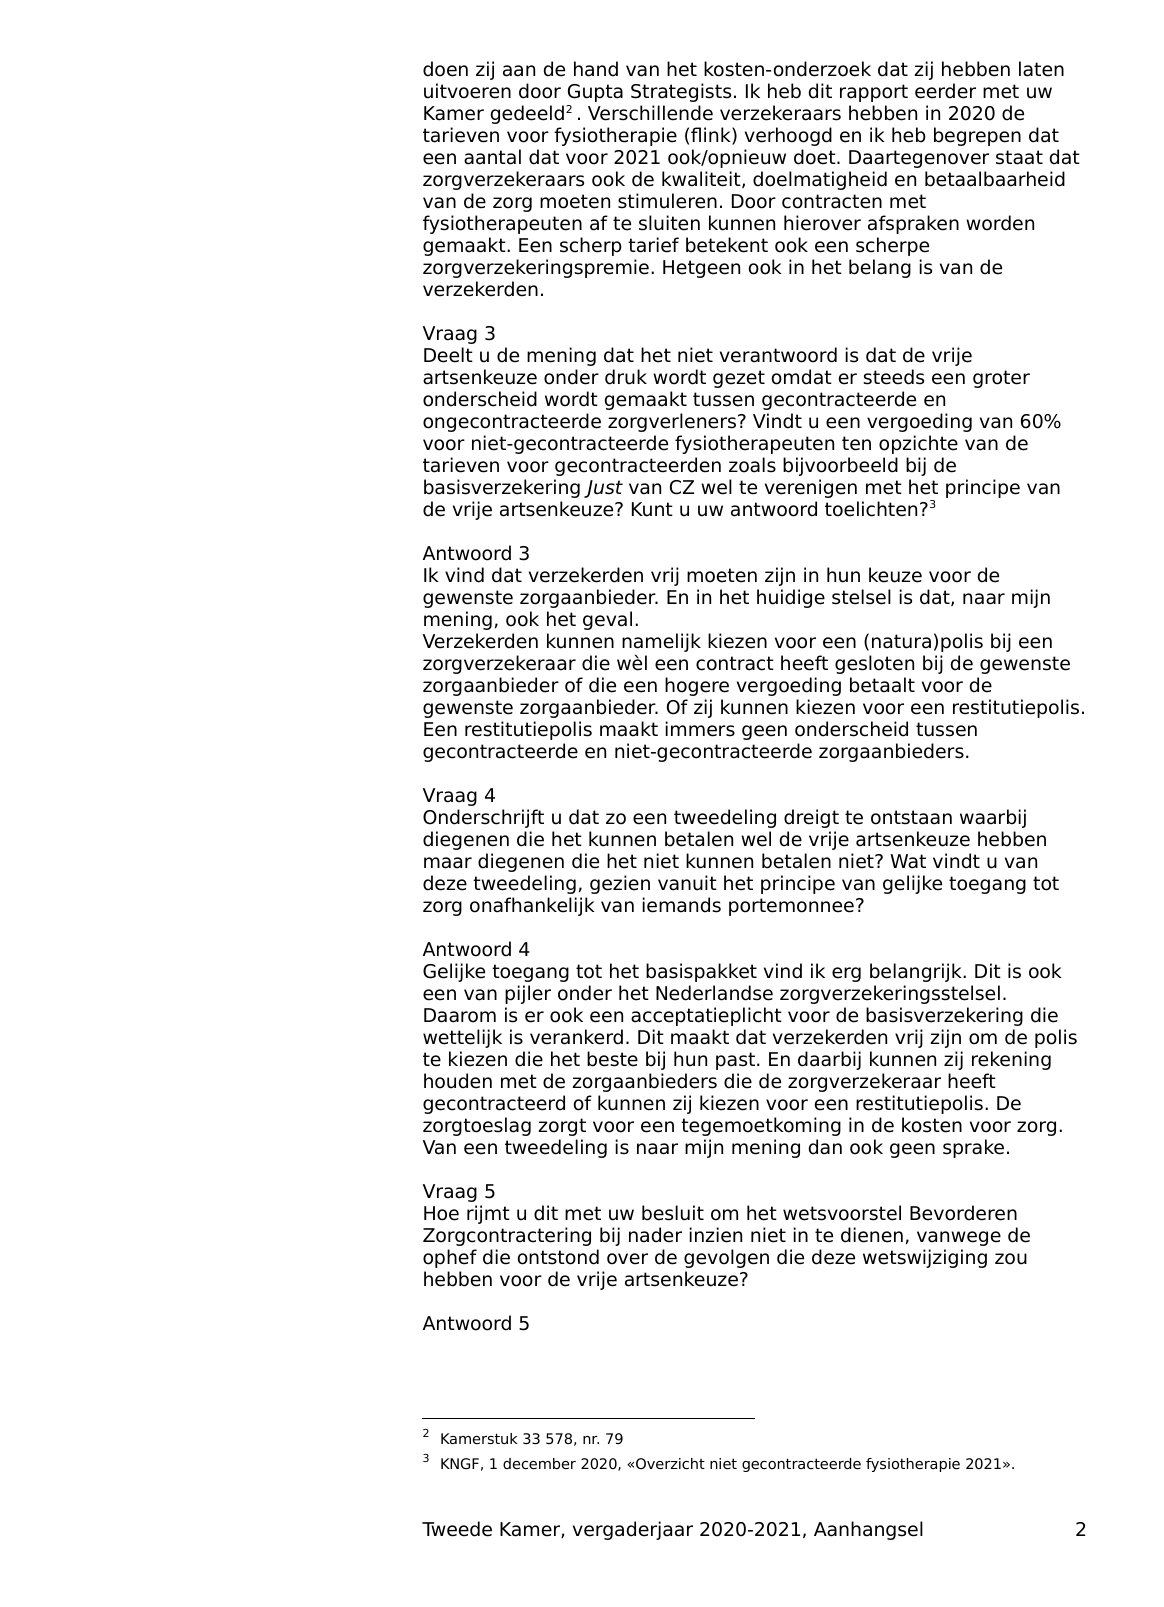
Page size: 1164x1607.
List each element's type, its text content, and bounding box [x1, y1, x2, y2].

text Vraag 4 [422, 785, 1087, 807]
text Verzekerden kunnen namelijk kiezen voor een (natura)polis bij een zorgverzekeraar die wèl een contract heeft gesloten bij de gewenste zorgaanbieder of die een hogere vergoeding betaalt voor de gewenste zorgaanbieder. Of zij kunnen kiezen voor een restitutiepolis. Een restitutiepolis maakt immers geen onderscheid tussen gecontracteerde en niet-gecontracteerde zorgaanbieders. [422, 631, 1087, 763]
text Antwoord 3 [422, 543, 1087, 565]
text KNGF, 1 december 2020, «Overzicht niet gecontracteerde fysiotherapie 2021». [422, 1452, 1087, 1474]
text Vraag 5 [422, 1181, 1087, 1203]
text Deelt u de mening dat het niet verantwoord is dat de vrije artsenkeuze onder druk wordt gezet omdat er steeds een groter onderscheid wordt gemaakt tussen gecontracteerde en ongecontracteerde zorgverleners? Vindt u een vergoeding van 60% voor niet-gecontracteerde fysiotherapeuten ten opzichte van de tarieven voor gecontracteerden zoals bijvoorbeeld bij de basisverzekering Just van CZ wel te verenigen met het principe van de vrije artsenkeuze? Kunt u uw antwoord toelichten? [422, 345, 1087, 521]
text Antwoord 4 [422, 939, 1087, 961]
text Hoe rijmt u dit met uw besluit om het wetsvoorstel Bevorderen Zorgcontractering bij nader inzien niet in te dienen, vanwege de ophef die ontstond over de gevolgen die deze wetswijziging zou hebben voor de vrije artsenkeuze? [422, 1203, 1087, 1291]
text doen zij aan de hand van het kosten-onderzoek dat zij hebben laten uitvoeren door Gupta Strategists. Ik heb dit rapport eerder met uw Kamer gedeeld. Verschillende verzekeraars hebben in 2020 de tarieven voor fysiotherapie (flink) verhoogd en ik heb begrepen dat een aantal dat voor 2021 ook/opnieuw doet. Daartegenover staat dat zorgverzekeraars ook de kwaliteit, doelmatigheid en betaalbaarheid van de zorg moeten stimuleren. Door contracten met fysiotherapeuten af te sluiten kunnen hierover afspraken worden gemaakt. Een scherp tarief betekent ook een scherpe zorgverzekeringspremie. Hetgeen ook in het belang is van de verzekerden. [422, 59, 1087, 301]
text Vraag 3 [422, 323, 1087, 345]
text Kamerstuk 33 578, nr. 79 [422, 1427, 1087, 1449]
text Antwoord 5 [422, 1313, 1087, 1335]
text Ik vind dat verzekerden vrij moeten zijn in hun keuze voor de gewenste zorgaanbieder. En in het huidige stelsel is dat, naar mijn mening, ook het geval. [422, 565, 1087, 631]
text Gelijke toegang tot het basispakket vind ik erg belangrijk. Dit is ook een van pijler onder het Nederlandse zorgverzekeringsstelsel. Daarom is er ook een acceptatieplicht voor de basisverzekering die wettelijk is verankerd. Dit maakt dat verzekerden vrij zijn om de polis te kiezen die het beste bij hun past. En daarbij kunnen zij rekening houden met de zorgaanbieders die de zorgverzekeraar heeft gecontracteerd of kunnen zij kiezen voor een restitutiepolis. De zorgtoeslag zorgt voor een tegemoetkoming in de kosten voor zorg. Van een tweedeling is naar mijn mening dan ook geen sprake. [422, 961, 1087, 1159]
text Onderschrijft u dat zo een tweedeling dreigt te ontstaan waarbij diegenen die het kunnen betalen wel de vrije artsenkeuze hebben maar diegenen die het niet kunnen betalen niet? Wat vindt u van deze tweedeling, gezien vanuit het principe van gelijke toegang tot zorg onafhankelijk van iemands portemonnee? [422, 807, 1087, 917]
